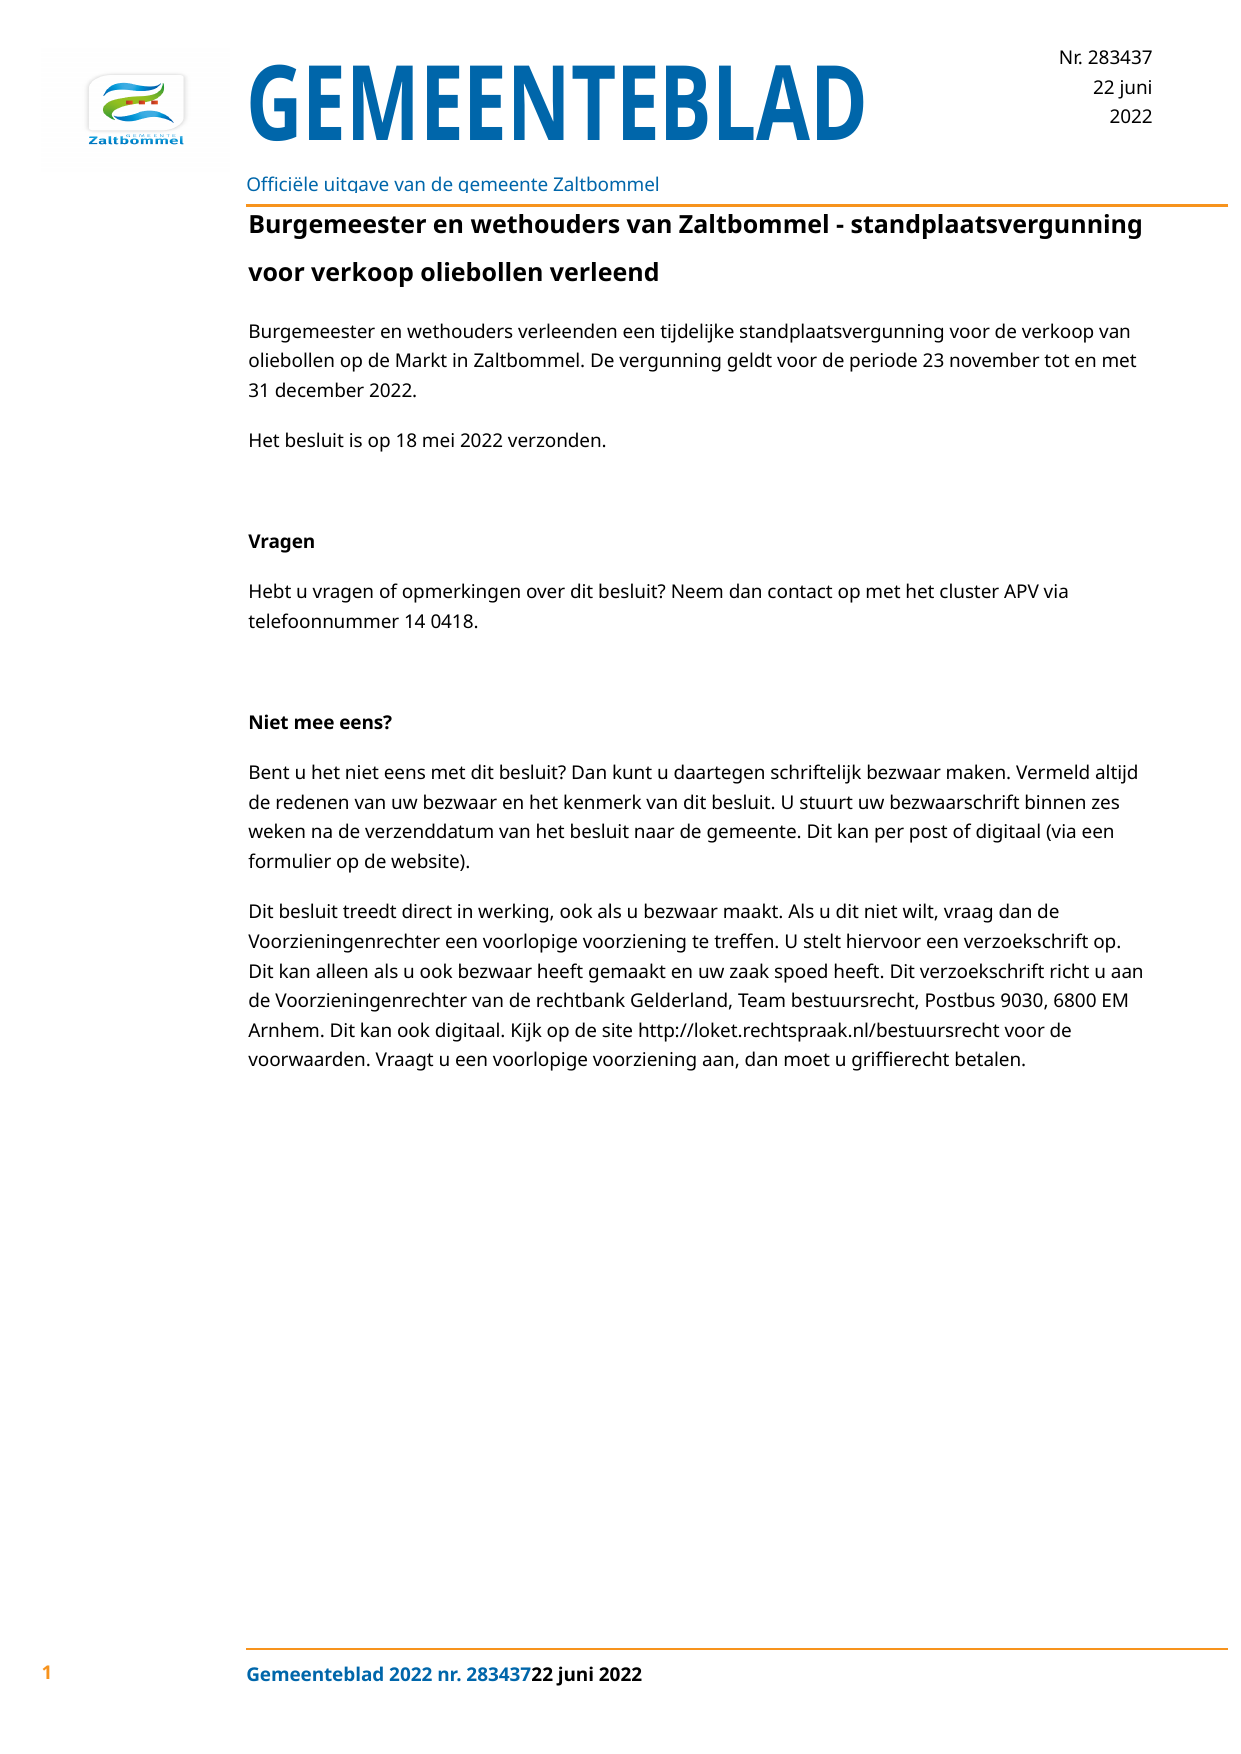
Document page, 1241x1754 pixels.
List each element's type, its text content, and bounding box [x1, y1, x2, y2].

text Niet mee eens? [248, 709, 1152, 735]
text Bent u het niet eens met dit besluit? Dan kunt u daartegen schriftelijk bezwaar maken. Vermeld altijd de redenen van uw bezwaar en het kenmerk van dit besluit. U stuurt uw bezwaarschrift binnen zes weken na de verzenddatum van het besluit naar de gemeente. Dit kan per post of digitaal (via een formulier op de website). [248, 759, 1152, 874]
text Dit besluit treedt direct in werking, ook als u bezwaar maakt. Als u dit niet wilt, vraag dan de Voorzieningenrechter een voorlopige voorziening te treffen. U stelt hiervoor een verzoekschrift op. Dit kan alleen als u ook bezwaar heeft gemaakt en uw zaak spoed heeft. Dit verzoekschrift richt u aan de Voorzieningenrechter van de rechtbank Gelderland, Team bestuursrecht, Postbus 9030, 6800 EM Arnhem. Dit kan ook digitaal. Kijk op de site http://loket.rechtspraak.nl/bestuursrecht voor de voorwaarden. Vraagt u een voorlopige voorziening aan, dan moet u griffierecht betalen. [248, 899, 1152, 1072]
text Burgemeester en wethouders verleenden een tijdelijke standplaatsvergunning voor de verkoop van oliebollen op de Markt in Zaltbommel. De vergunning geldt voor de periode 23 november tot en met 31 december 2022. [248, 318, 1152, 403]
text Het besluit is op 18 mei 2022 verzonden. [248, 427, 1152, 453]
picture [41, 47, 231, 172]
text Burgemeester en wethouders van Zaltbommel - standplaatsvergunning voor verkoop oliebollen verleend [248, 207, 1152, 288]
text Vragen [248, 528, 1152, 554]
text Hebt u vragen of opmerkingen over dit besluit? Neem dan contact op met het cluster APV via telefoonnummer 14 0418. [248, 579, 1152, 634]
